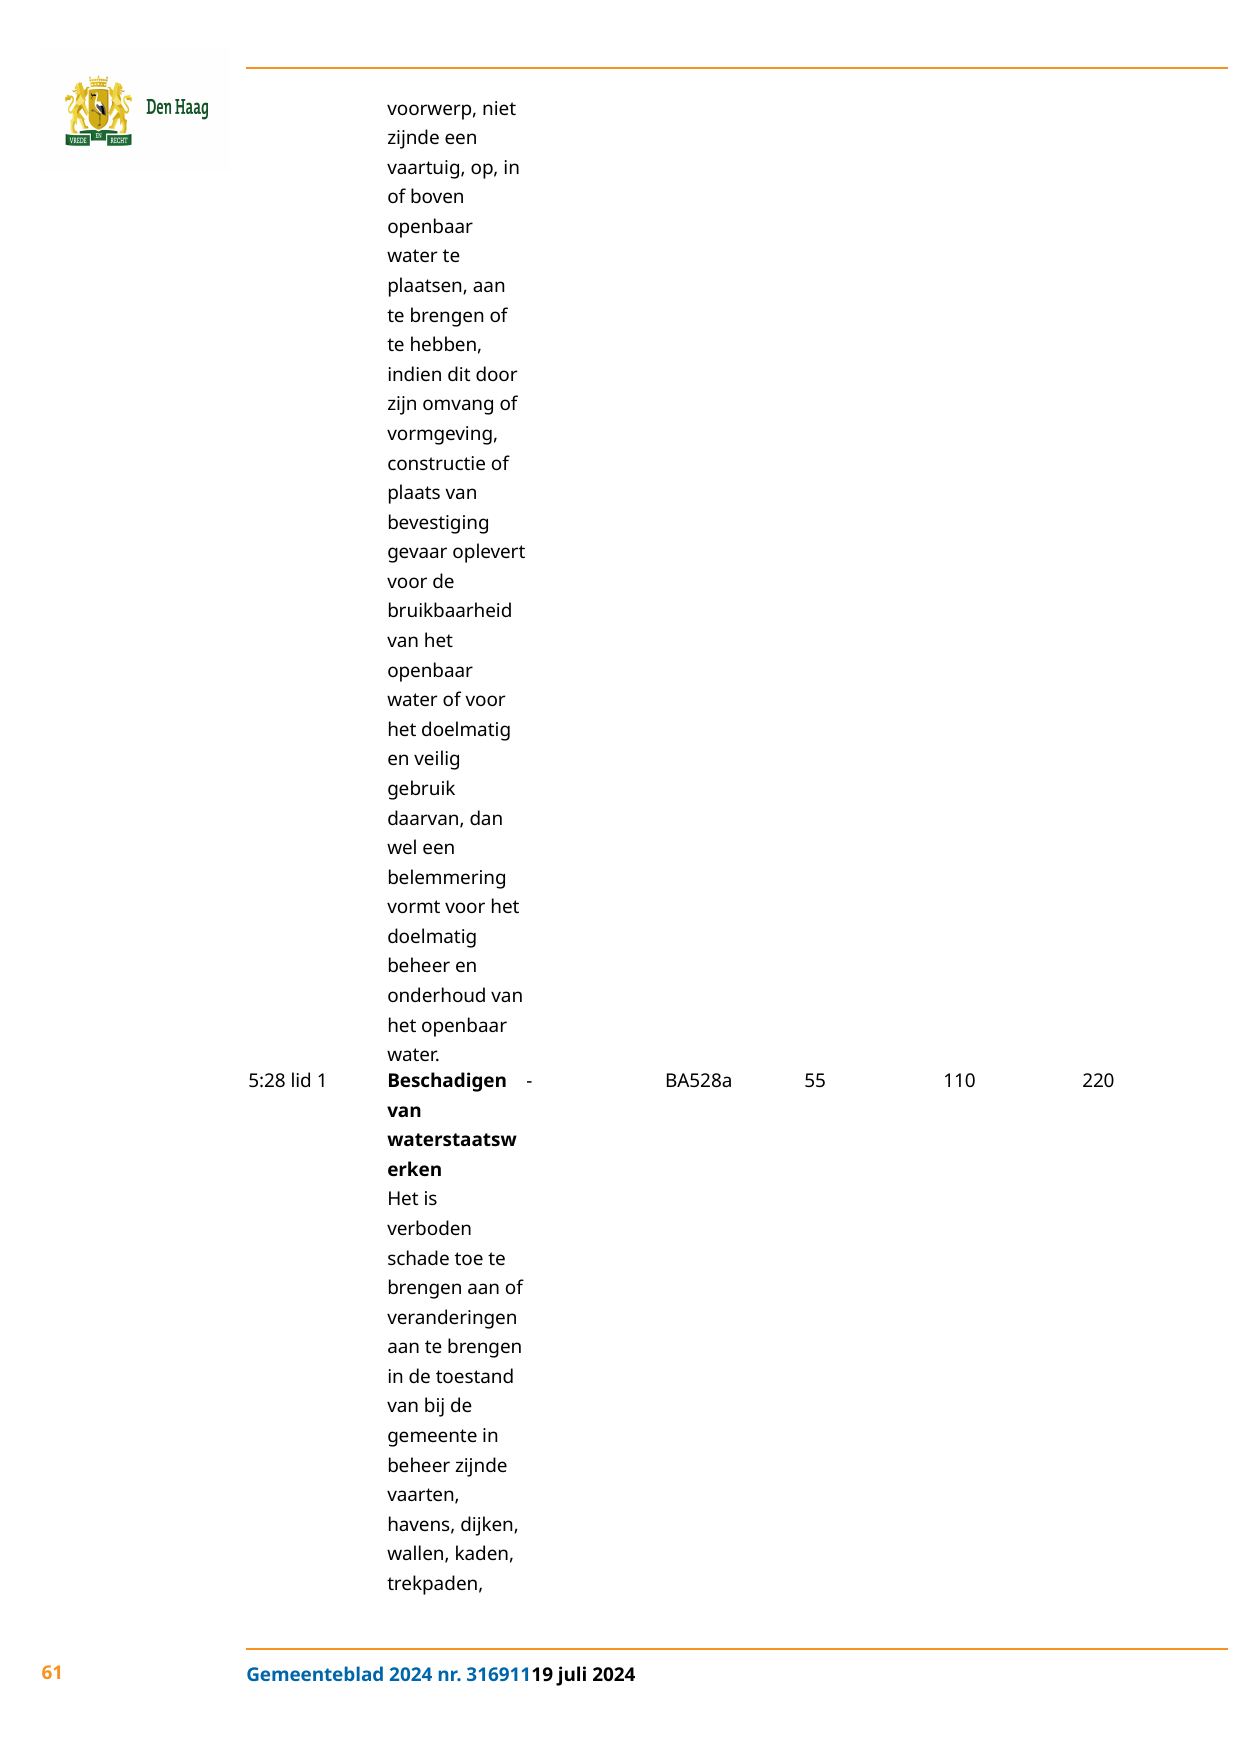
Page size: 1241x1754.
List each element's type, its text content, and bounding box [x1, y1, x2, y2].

table_cell [248, 95, 387, 1067]
table_cell [1082, 95, 1152, 1067]
table_cell [804, 95, 943, 1067]
table_cell voorwerp, niet zijnde een vaartuig, op, in of boven openbaar water te plaatsen, aan te brengen of te hebben, indien dit door zijn omvang of vormgeving, constructie of plaats van bevestiging gevaar oplevert voor de bruikbaarheid van het openbaar water of voor het doelmatig en veilig gebruik daarvan, dan wel een belemmering vormt voor het doelmatig beheer en onderhoud van het openbaar water. [387, 95, 526, 1067]
table_cell [665, 95, 804, 1067]
table_cell Beschadigen van waterstaatswerken Het is verboden schade toe te brengen aan of veranderingen aan te brengen in de toestand van bij de gemeente in beheer zijnde vaarten, havens, dijken, wallen, kaden, trekpaden, [387, 1067, 526, 1596]
table_cell 5:28 lid 1 [248, 1067, 387, 1596]
table_cell 220 [1082, 1067, 1152, 1596]
table_cell [943, 95, 1082, 1067]
table_cell 110 [943, 1067, 1082, 1596]
table_cell BA528a [665, 1067, 804, 1596]
picture [41, 47, 231, 172]
table_cell 55 [804, 1067, 943, 1596]
table_cell - [526, 1067, 665, 1596]
table_cell - [526, 95, 665, 1067]
